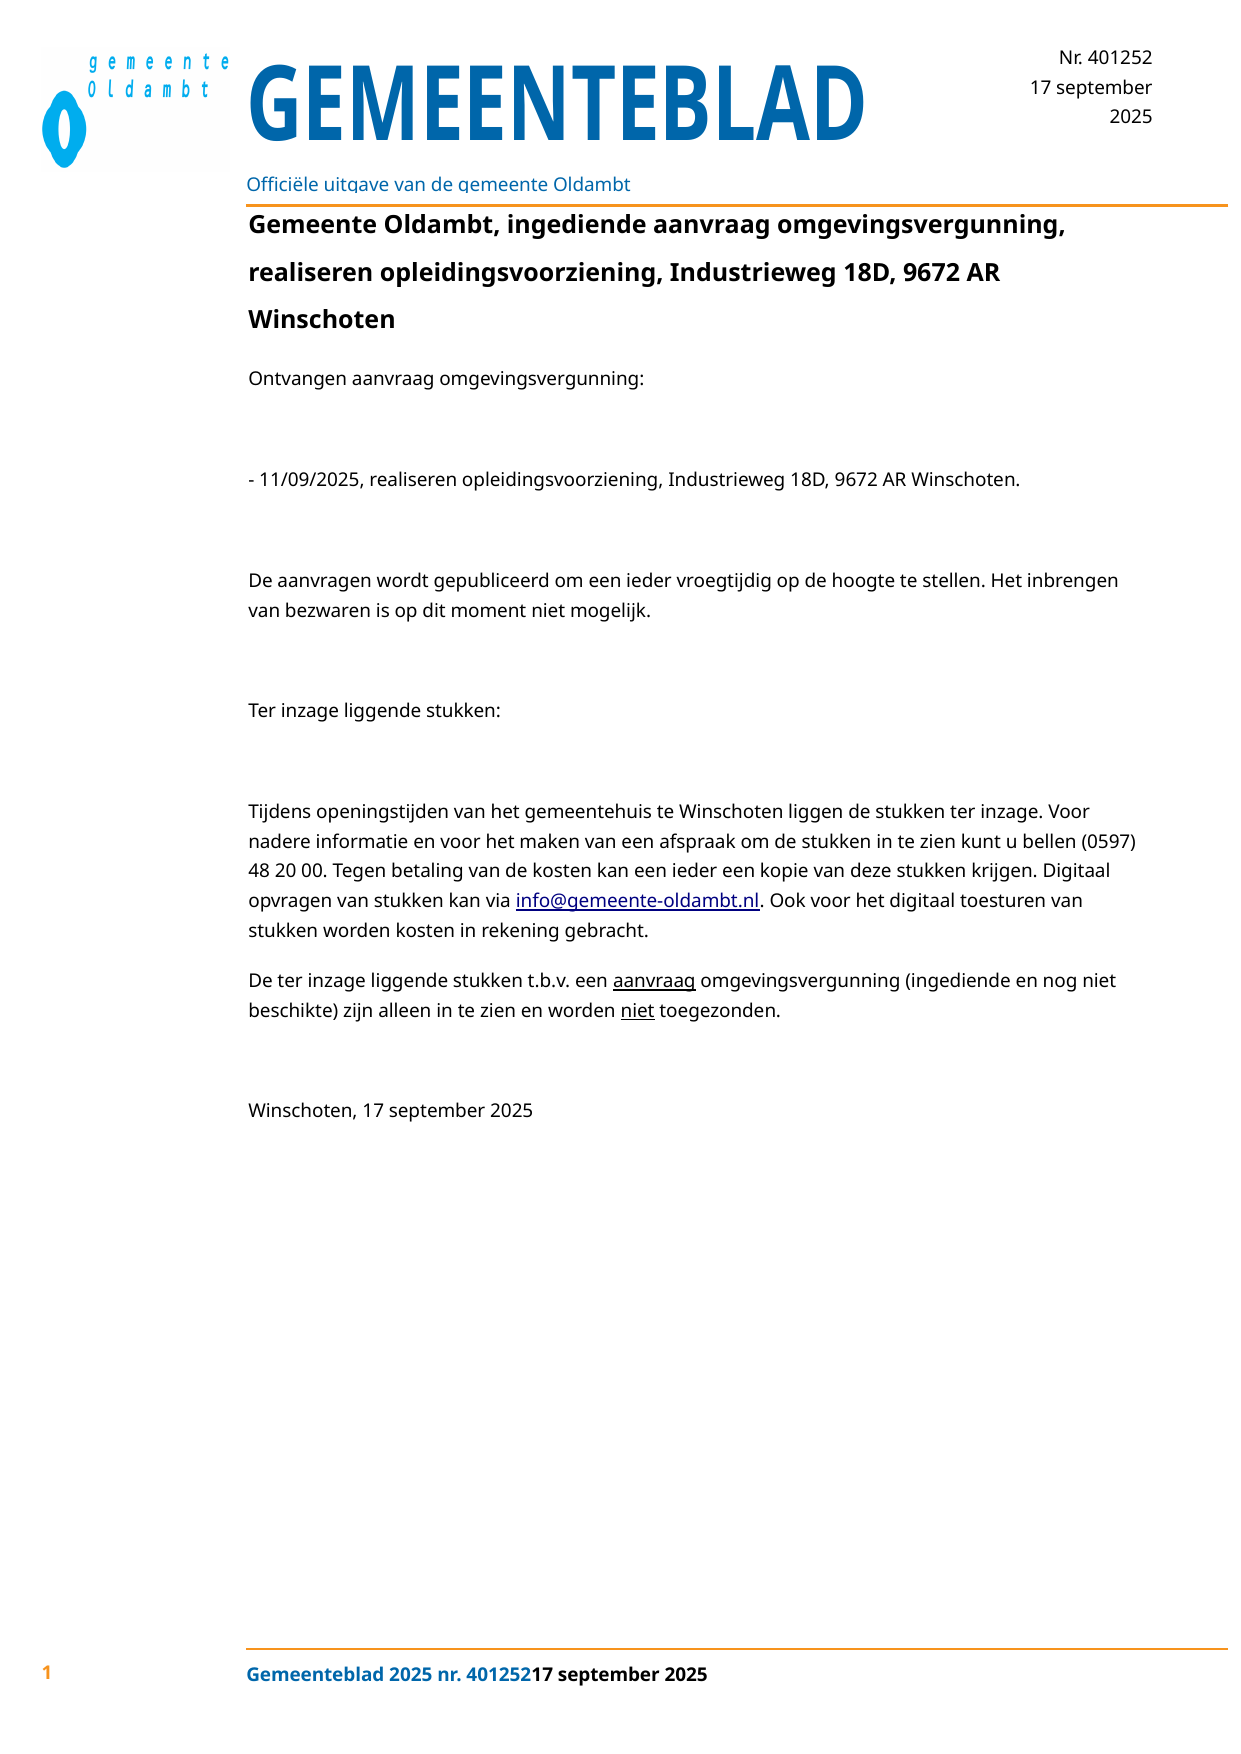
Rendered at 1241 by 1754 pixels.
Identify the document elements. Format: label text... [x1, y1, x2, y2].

text Ontvangen aanvraag omgevingsvergunning: [248, 366, 1152, 391]
text - 11/09/2025, realiseren opleidingsvoorziening, Industrieweg 18D, 9672 AR Winschoten. [248, 466, 1152, 492]
text Ter inzage liggende stukken: [248, 698, 1152, 723]
text De ter inzage liggende stukken t.b.v. een aanvraag omgevingsvergunning (ingediende en nog niet beschikte) zijn alleen in te zien en worden niet toegezonden. [248, 967, 1152, 1022]
picture [41, 47, 231, 172]
text Tijdens openingstijden van het gemeentehuis te Winschoten liggen de stukken ter inzage. Voor nadere informatie en voor het maken van een afspraak om de stukken in te zien kunt u bellen (0597) 48 20 00. Tegen betaling van de kosten kan een ieder een kopie van deze stukken krijgen. Digitaal opvragen van stukken kan via info@gemeente-oldambt.nl. Ook voor het digitaal toesturen van stukken worden kosten in rekening gebracht. [248, 798, 1152, 942]
text Gemeente Oldambt, ingediende aanvraag omgevingsvergunning, realiseren opleidingsvoorziening, Industrieweg 18D, 9672 AR Winschoten [248, 207, 1152, 336]
text Winschoten, 17 september 2025 [248, 1098, 1152, 1123]
text De aanvragen wordt gepubliceerd om een ieder vroegtijdig op de hoogte te stellen. Het inbrengen van bezwaren is op dit moment niet mogelijk. [248, 567, 1152, 622]
